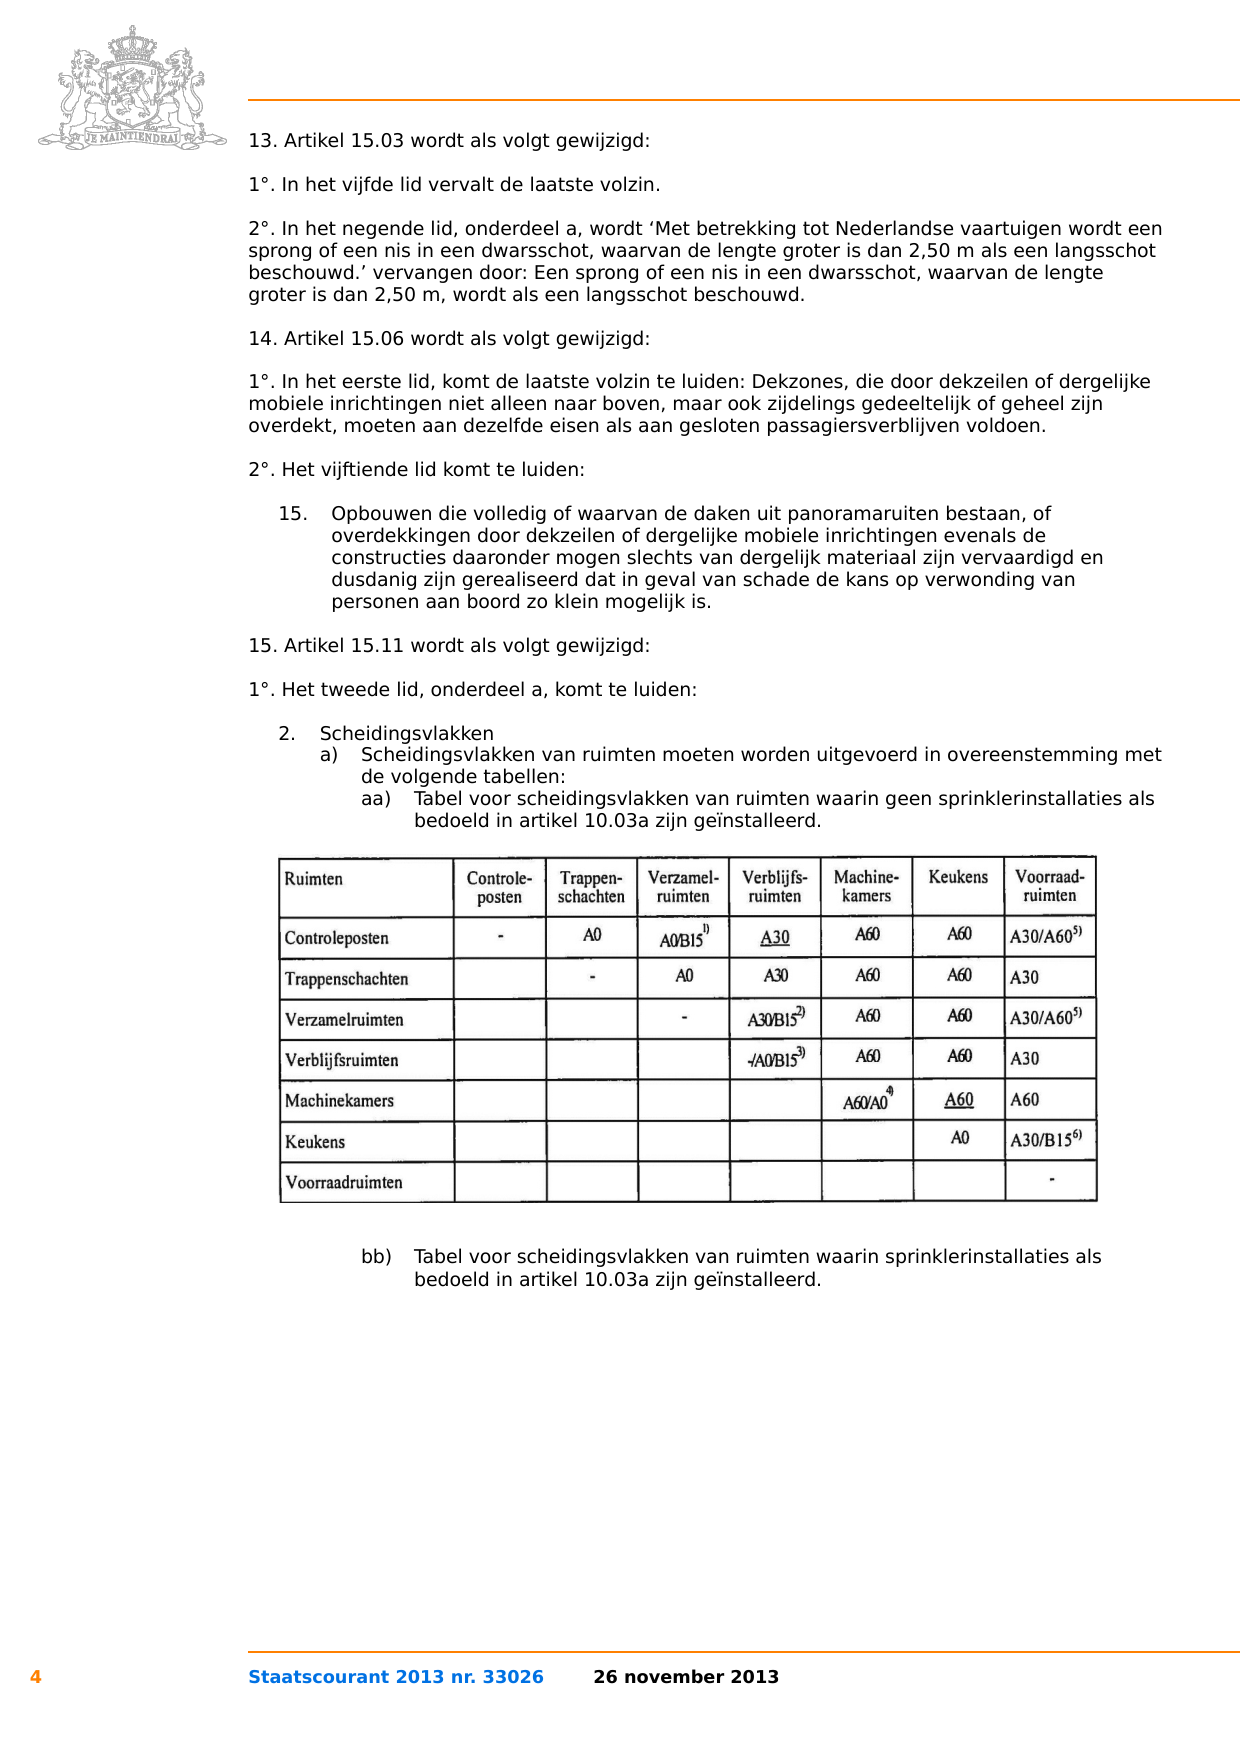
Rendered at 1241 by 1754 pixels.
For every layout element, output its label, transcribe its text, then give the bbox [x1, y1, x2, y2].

text 1°. Het tweede lid, onderdeel a, komt te luiden: [248, 678, 1163, 701]
picture [38, 25, 227, 150]
text 13. Artikel 15.03 wordt als volgt gewijzigd: [248, 130, 1163, 152]
picture [278, 854, 1099, 1203]
text 15. Artikel 15.11 wordt als volgt gewijzigd: [248, 635, 1163, 657]
text 2. Scheidingsvlakken [278, 722, 1163, 744]
text 1°. In het eerste lid, komt de laatste volzin te luiden: Dekzones, die door dekzeilen of dergelijke mobiele inrichtingen niet alleen naar boven, maar ook zijdelings gedeeltelijk of geheel zijn overdekt, moeten aan dezelfde eisen als aan gesloten passagiersverblijven voldoen. [248, 371, 1163, 437]
text 14. Artikel 15.06 wordt als volgt gewijzigd: [248, 327, 1163, 349]
text 15. Opbouwen die volledig of waarvan de daken uit panoramaruiten bestaan, of overdekkingen door dekzeilen of dergelijke mobiele inrichtingen evenals de constructies daaronder mogen slechts van dergelijk materiaal zijn vervaardigd en dusdanig zijn gerealiseerd dat in geval van schade de kans op verwonding van personen aan boord zo klein mogelijk is. [278, 503, 1163, 613]
text 1°. In het vijfde lid vervalt de laatste volzin. [248, 174, 1163, 196]
text 2°. Het vijftiende lid komt te luiden: [248, 459, 1163, 481]
text a) Scheidingsvlakken van ruimten moeten worden uitgevoerd in overeenstemming met de volgende tabellen: [319, 744, 1163, 788]
text bb) Tabel voor scheidingsvlakken van ruimten waarin sprinklerinstallaties als bedoeld in artikel 10.03a zijn geïnstalleerd. [361, 1246, 1163, 1290]
text 2°. In het negende lid, onderdeel a, wordt ‘Met betrekking tot Nederlandse vaartuigen wordt een sprong of een nis in een dwarsschot, waarvan de lengte groter is dan 2,50 m als een langsschot beschouwd.’ vervangen door: Een sprong of een nis in een dwarsschot, waarvan de lengte groter is dan 2,50 m, wordt als een langsschot beschouwd. [248, 218, 1163, 306]
text aa) Tabel voor scheidingsvlakken van ruimten waarin geen sprinklerinstallaties als bedoeld in artikel 10.03a zijn geïnstalleerd. [361, 788, 1163, 832]
